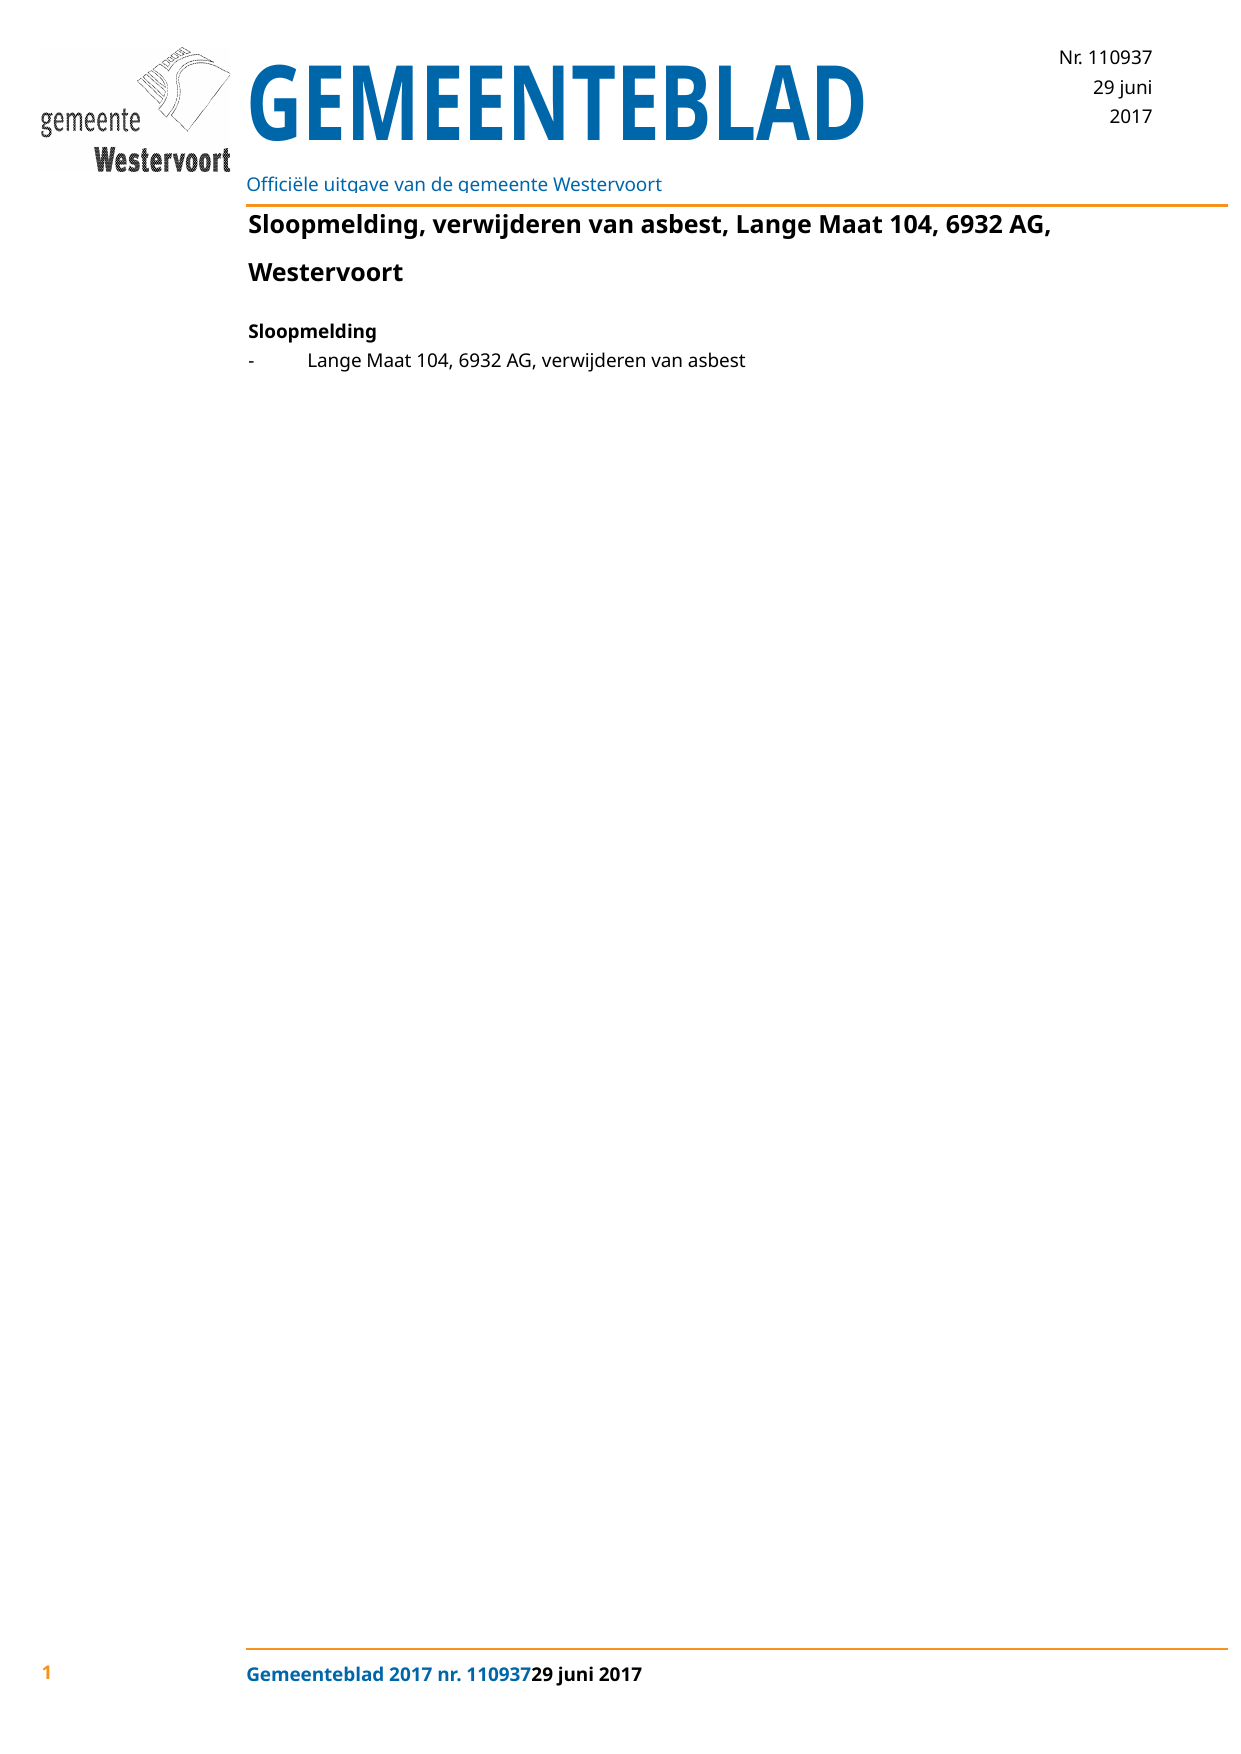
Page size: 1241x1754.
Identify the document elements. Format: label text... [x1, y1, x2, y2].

picture [41, 47, 231, 172]
text Sloopmelding, verwijderen van asbest, Lange Maat 104, 6932 AG, Westervoort [248, 207, 1152, 288]
list Lange Maat 104, 6932 AG, verwijderen van asbest [248, 347, 1152, 373]
text Sloopmelding [248, 318, 1152, 344]
